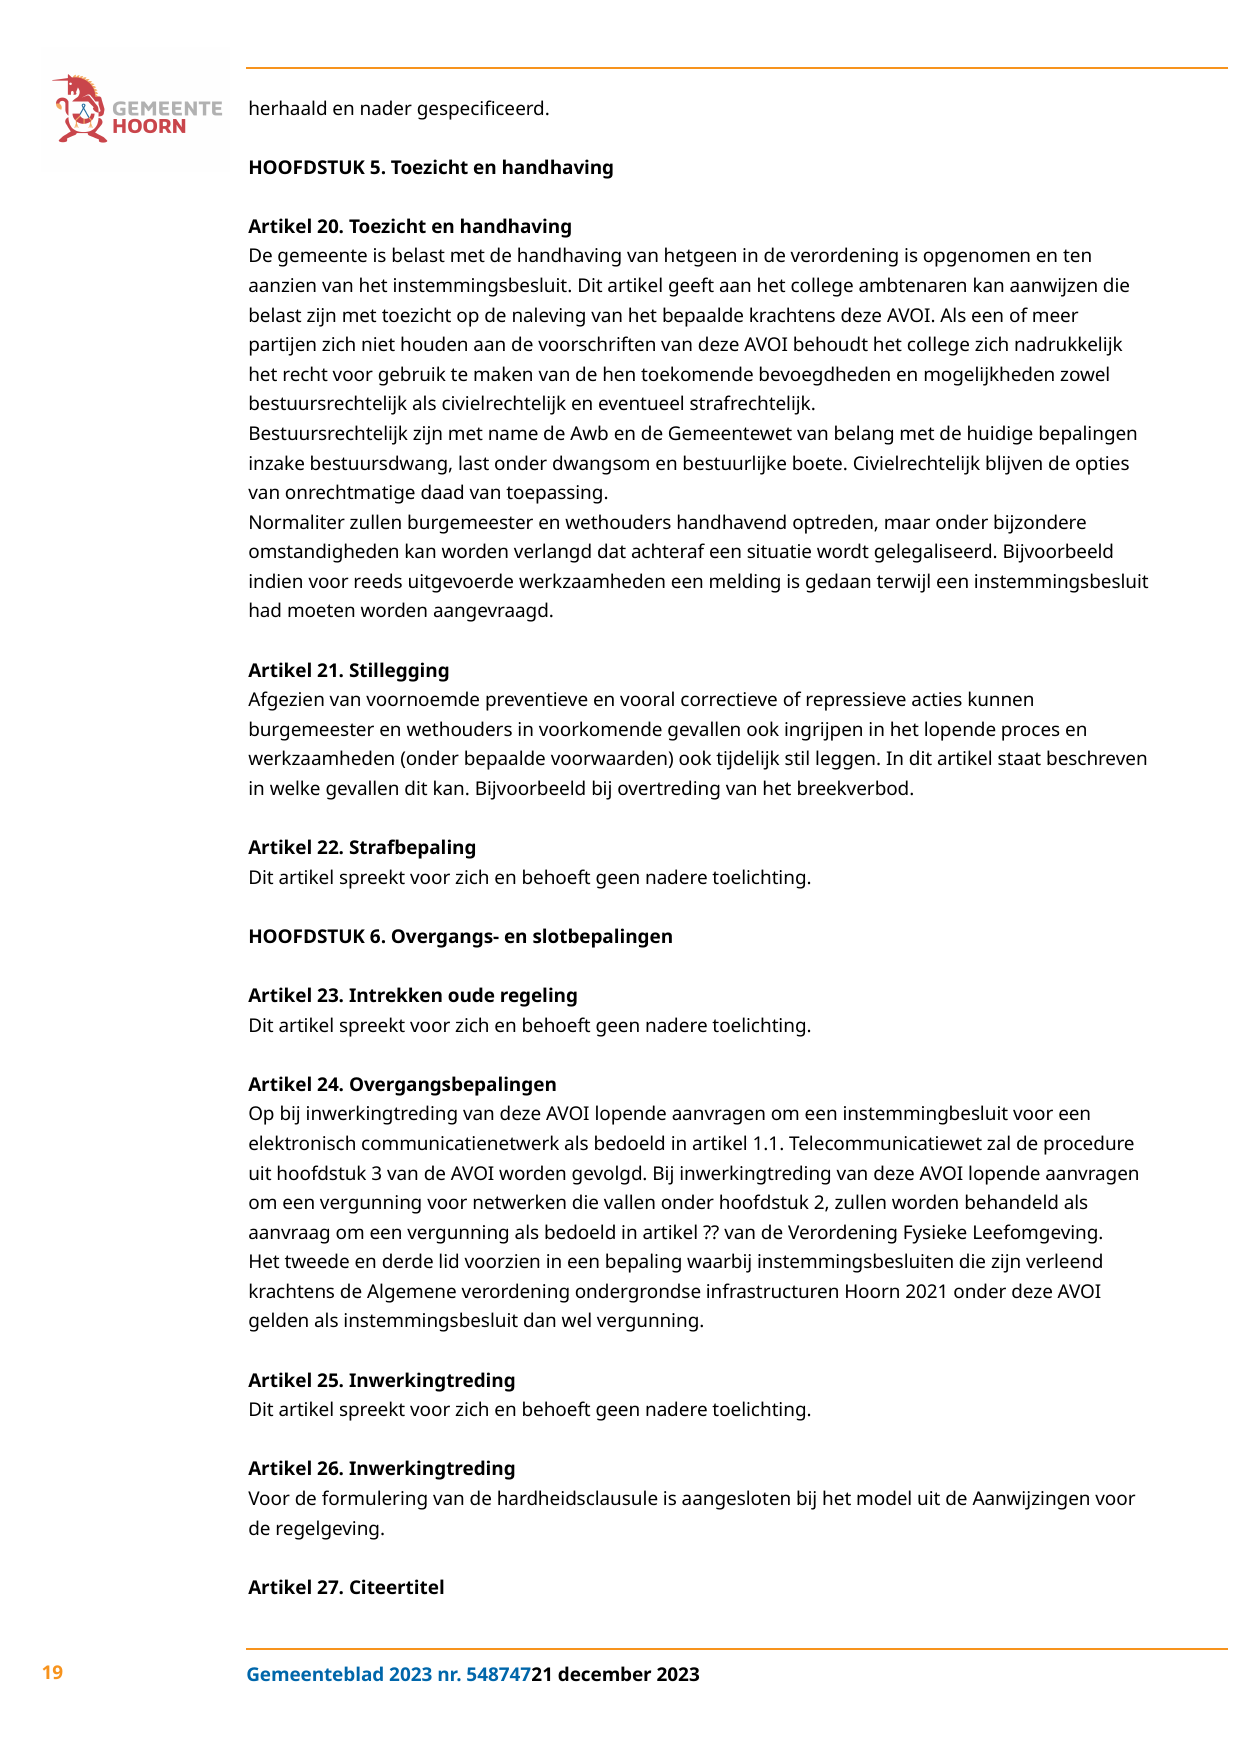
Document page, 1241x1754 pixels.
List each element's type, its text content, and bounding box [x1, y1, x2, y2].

text Artikel 22. Strafbepaling [248, 834, 1152, 860]
text Artikel 25. Inwerkingtreding [248, 1367, 1152, 1393]
text Artikel 27. Citeertitel [248, 1574, 1152, 1600]
text Artikel 24. Overgangsbepalingen [248, 1071, 1152, 1097]
text HOOFDSTUK 6. Overgangs- en slotbepalingen [248, 923, 1152, 949]
text Dit artikel spreekt voor zich en behoeft geen nadere toelichting. [248, 864, 1152, 890]
text Bestuursrechtelijk zijn met name de Awb en de Gemeentewet van belang met de huidige bepalingen inzake bestuursdwang, last onder dwangsom en bestuurlijke boete. Civielrechtelijk blijven de opties van onrechtmatige daad van toepassing. [248, 420, 1152, 505]
text Het tweede en derde lid voorzien in een bepaling waarbij instemmingsbesluiten die zijn verleend krachtens de Algemene verordening ondergrondse infrastructuren Hoorn 2021 onder deze AVOI gelden als instemmingsbesluit dan wel vergunning. [248, 1248, 1152, 1333]
text Voor de formulering van de hardheidsclausule is aangesloten bij het model uit de Aanwijzingen voor de regelgeving. [248, 1485, 1152, 1541]
text Artikel 21. Stillegging [248, 657, 1152, 683]
text herhaald en nader gespecificeerd. [248, 95, 1152, 121]
text Normaliter zullen burgemeester en wethouders handhavend optreden, maar onder bijzondere omstandigheden kan worden verlangd dat achteraf een situatie wordt gelegaliseerd. Bijvoorbeeld indien voor reeds uitgevoerde werkzaamheden een melding is gedaan terwijl een instemmingsbesluit had moeten worden aangevraagd. [248, 509, 1152, 623]
text Artikel 26. Inwerkingtreding [248, 1456, 1152, 1481]
text Afgezien van voornoemde preventieve en vooral correctieve of repressieve acties kunnen burgemeester en wethouders in voorkomende gevallen ook ingrijpen in het lopende proces en werkzaamheden (onder bepaalde voorwaarden) ook tijdelijk stil leggen. In dit artikel staat beschreven in welke gevallen dit kan. Bijvoorbeeld bij overtreding van het breekverbod. [248, 686, 1152, 801]
text Artikel 23. Intrekken oude regeling [248, 982, 1152, 1008]
text Op bij inwerkingtreding van deze AVOI lopende aanvragen om een instemmingbesluit voor een elektronisch communicatienetwerk als bedoeld in artikel 1.1. Telecommunicatiewet zal de procedure uit hoofdstuk 3 van de AVOI worden gevolgd. Bij inwerkingtreding van deze AVOI lopende aanvragen om een vergunning voor netwerken die vallen onder hoofdstuk 2, zullen worden behandeld als aanvraag om een vergunning als bedoeld in artikel ?? van de Verordening Fysieke Leefomgeving. [248, 1101, 1152, 1245]
picture [41, 47, 231, 172]
text Artikel 20. Toezicht en handhaving [248, 213, 1152, 239]
text HOOFDSTUK 5. Toezicht en handhaving [248, 154, 1152, 180]
text De gemeente is belast met de handhaving van hetgeen in de verordening is opgenomen en ten aanzien van het instemmingsbesluit. Dit artikel geeft aan het college ambtenaren kan aanwijzen die belast zijn met toezicht op de naleving van het bepaalde krachtens deze AVOI. Als een of meer partijen zich niet houden aan de voorschriften van deze AVOI behoudt het college zich nadrukkelijk het recht voor gebruik te maken van de hen toekomende bevoegdheden en mogelijkheden zowel bestuursrechtelijk als civielrechtelijk en eventueel strafrechtelijk. [248, 243, 1152, 416]
text Dit artikel spreekt voor zich en behoeft geen nadere toelichting. [248, 1396, 1152, 1422]
text Dit artikel spreekt voor zich en behoeft geen nadere toelichting. [248, 1012, 1152, 1038]
